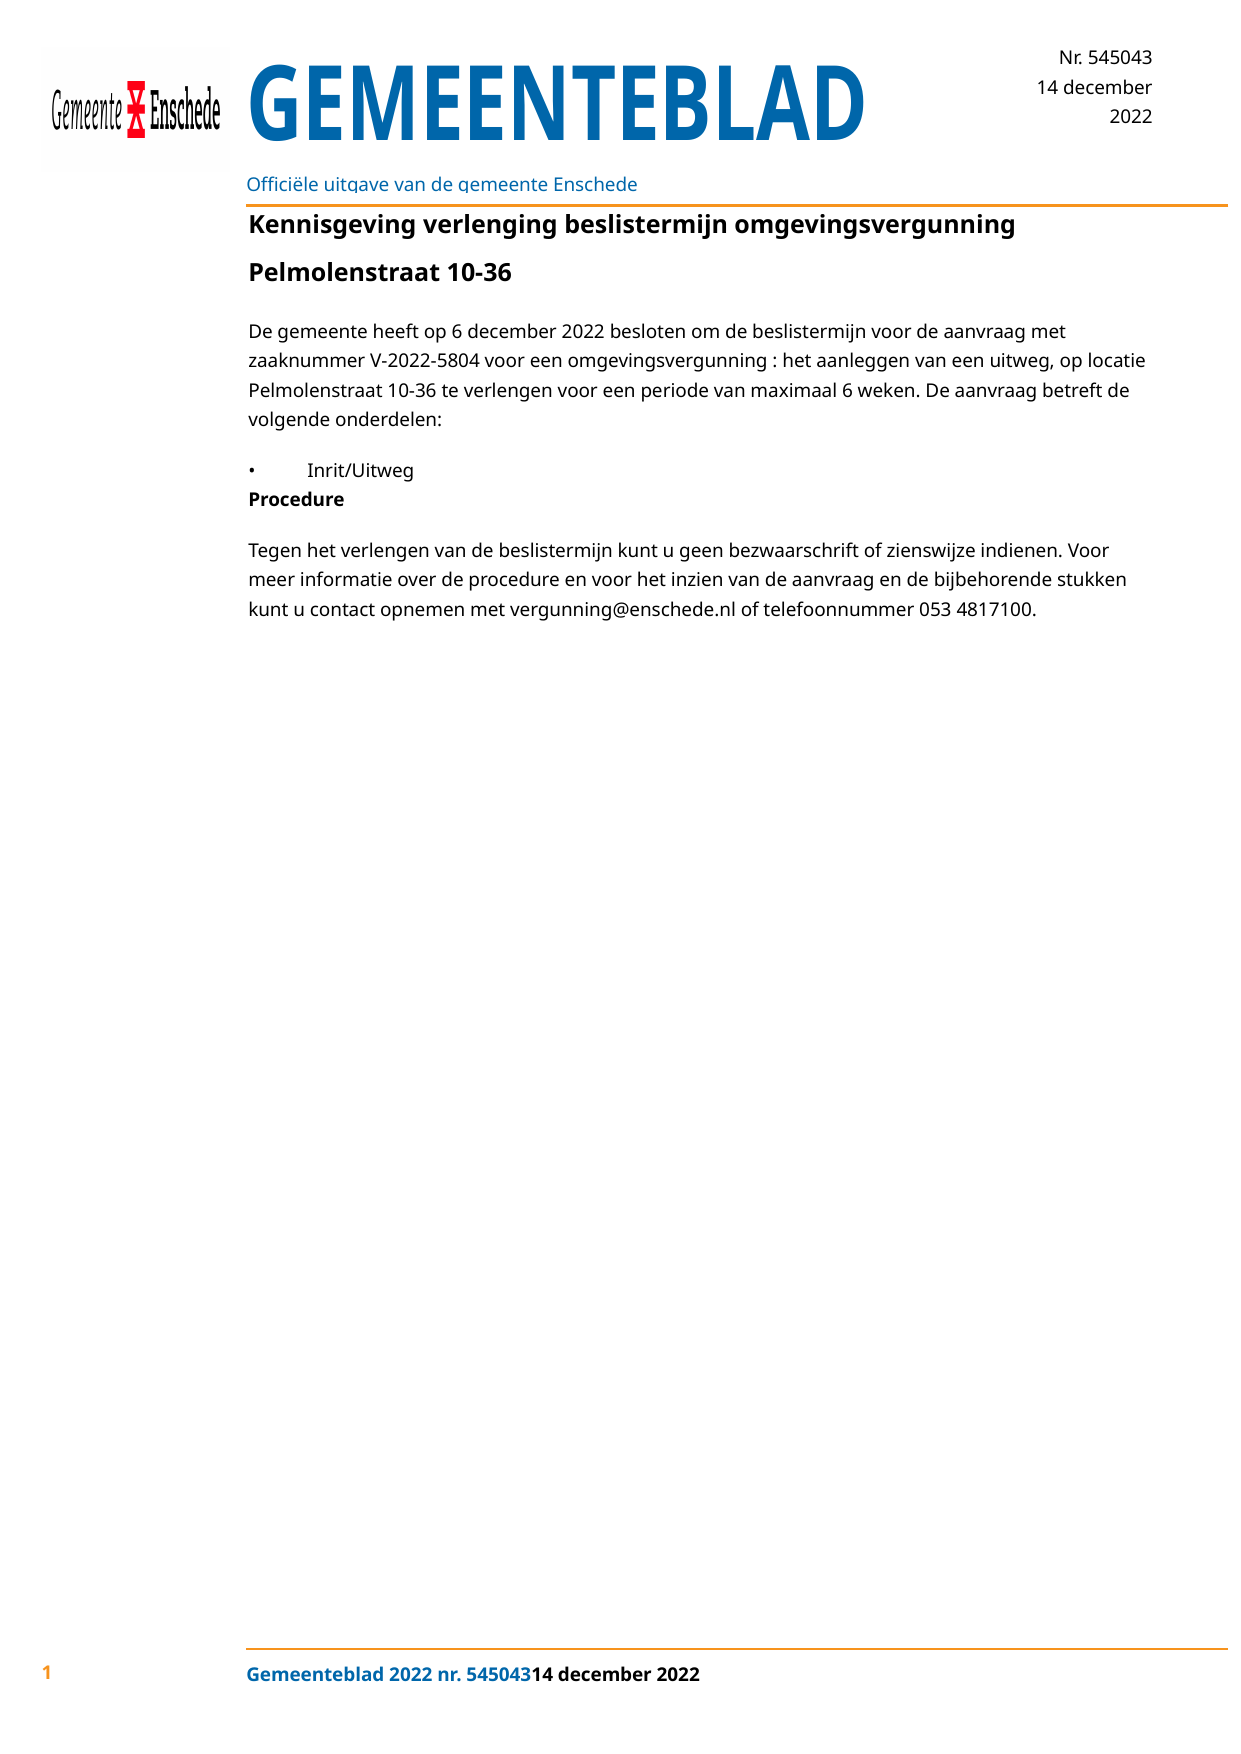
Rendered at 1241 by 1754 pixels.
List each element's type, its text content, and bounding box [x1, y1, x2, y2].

text Tegen het verlengen van de beslistermijn kunt u geen bezwaarschrift of zienswijze indienen. Voor meer informatie over de procedure en voor het inzien van de aanvraag en de bijbehorende stukken kunt u contact opnemen met vergunning@enschede.nl of telefoonnummer 053 4817100. [248, 537, 1152, 622]
text Kennisgeving verlenging beslistermijn omgevingsvergunning Pelmolenstraat 10-36 [248, 207, 1152, 288]
picture [41, 47, 231, 172]
text Procedure [248, 487, 1152, 512]
text De gemeente heeft op 6 december 2022 besloten om de beslistermijn voor de aanvraag met zaaknummer V-2022-5804 voor een omgevingsvergunning : het aanleggen van een uitweg, op locatie Pelmolenstraat 10-36 te verlengen voor een periode van maximaal 6 weken. De aanvraag betreft de volgende onderdelen: [248, 318, 1152, 432]
list Inrit/Uitweg [248, 457, 1152, 483]
